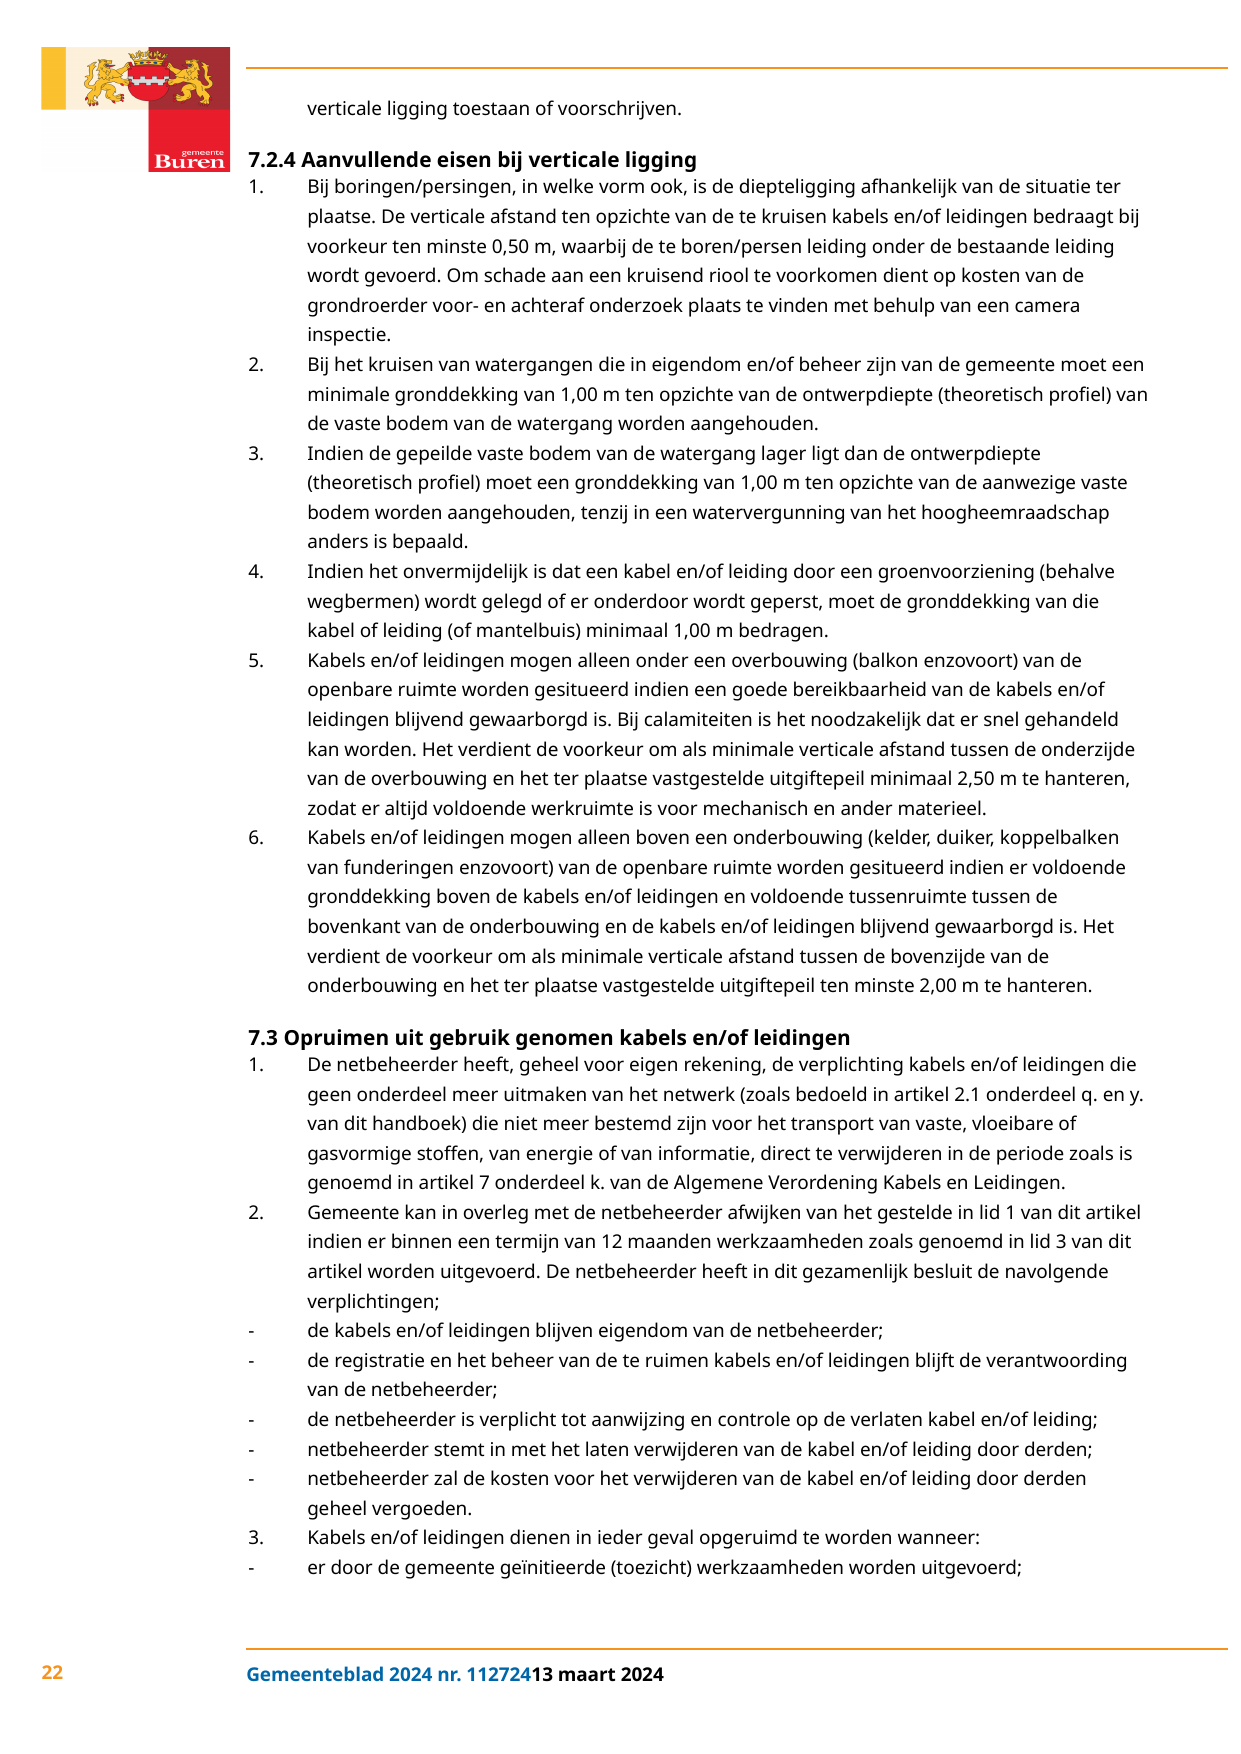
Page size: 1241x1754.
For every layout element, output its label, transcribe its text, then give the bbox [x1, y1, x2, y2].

list netbeheerder stemt in met het laten verwijderen van de kabel en/of leiding door derden; [248, 1436, 1152, 1462]
list Kabels en/of leidingen mogen alleen boven een onderbouwing (kelder, duiker, koppelbalken van funderingen enzovoort) van de openbare ruimte worden gesitueerd indien er voldoende gronddekking boven de kabels en/of leidingen en voldoende tussenruimte tussen de bovenkant van de onderbouwing en de kabels en/of leidingen blijvend gewaarborgd is. Het verdient de voorkeur om als minimale verticale afstand tussen de bovenzijde van de onderbouwing en het ter plaatse vastgestelde uitgiftepeil ten minste 2,00 m te hanteren. [248, 824, 1152, 998]
text 7.3 Opruimen uit gebruik genomen kabels en/of leidingen [248, 1023, 1152, 1051]
list de netbeheerder is verplicht tot aanwijzing en controle op de verlaten kabel en/of leiding; [248, 1406, 1152, 1432]
list Bij het kruisen van watergangen die in eigendom en/of beheer zijn van de gemeente moet een minimale gronddekking van 1,00 m ten opzichte van de ontwerpdiepte (theoretisch profiel) van de vaste bodem van de watergang worden aangehouden. [248, 351, 1152, 436]
picture [41, 47, 231, 172]
list er door de gemeente geïnitieerde (toezicht) werkzaamheden worden uitgevoerd; [248, 1554, 1152, 1580]
list verticale ligging toestaan of voorschrijven. [248, 95, 1152, 121]
list Kabels en/of leidingen dienen in ieder geval opgeruimd te worden wanneer: [248, 1524, 1152, 1550]
list De netbeheerder heeft, geheel voor eigen rekening, de verplichting kabels en/of leidingen die geen onderdeel meer uitmaken van het netwerk (zoals bedoeld in artikel 2.1 onderdeel q. en y. van dit handboek) die niet meer bestemd zijn voor het transport van vaste, vloeibare of gasvormige stoffen, van energie of van informatie, direct te verwijderen in de periode zoals is genoemd in artikel 7 onderdeel k. van de Algemene Verordening Kabels en Leidingen. [248, 1051, 1152, 1195]
list Kabels en/of leidingen mogen alleen onder een overbouwing (balkon enzovoort) van de openbare ruimte worden gesitueerd indien een goede bereikbaarheid van de kabels en/of leidingen blijvend gewaarborgd is. Bij calamiteiten is het noodzakelijk dat er snel gehandeld kan worden. Het verdient de voorkeur om als minimale verticale afstand tussen de onderzijde van de overbouwing en het ter plaatse vastgestelde uitgiftepeil minimaal 2,50 m te hanteren, zodat er altijd voldoende werkruimte is voor mechanisch en ander materieel. [248, 647, 1152, 821]
list netbeheerder zal de kosten voor het verwijderen van de kabel en/of leiding door derden geheel vergoeden. [248, 1465, 1152, 1521]
list Indien de gepeilde vaste bodem van de watergang lager ligt dan de ontwerpdiepte (theoretisch profiel) moet een gronddekking van 1,00 m ten opzichte van de aanwezige vaste bodem worden aangehouden, tenzij in een watervergunning van het hoogheemraadschap anders is bepaald. [248, 440, 1152, 554]
list Indien het onvermijdelijk is dat een kabel en/of leiding door een groenvoorziening (behalve wegbermen) wordt gelegd of er onderdoor wordt geperst, moet de gronddekking van die kabel of leiding (of mantelbuis) minimaal 1,00 m bedragen. [248, 558, 1152, 643]
list de kabels en/of leidingen blijven eigendom van de netbeheerder; [248, 1317, 1152, 1343]
list de registratie en het beheer van de te ruimen kabels en/of leidingen blijft de verantwoording van de netbeheerder; [248, 1347, 1152, 1402]
text 7.2.4 Aanvullende eisen bij verticale ligging [248, 145, 1152, 174]
list Gemeente kan in overleg met de netbeheerder afwijken van het gestelde in lid 1 van dit artikel indien er binnen een termijn van 12 maanden werkzaamheden zoals genoemd in lid 3 van dit artikel worden uitgevoerd. De netbeheerder heeft in dit gezamenlijk besluit de navolgende verplichtingen; [248, 1199, 1152, 1314]
list Bij boringen/persingen, in welke vorm ook, is de diepteligging afhankelijk van de situatie ter plaatse. De verticale afstand ten opzichte van de te kruisen kabels en/of leidingen bedraagt bij voorkeur ten minste 0,50 m, waarbij de te boren/persen leiding onder de bestaande leiding wordt gevoerd. Om schade aan een kruisend riool te voorkomen dient op kosten van de grondroerder voor- en achteraf onderzoek plaats te vinden met behulp van een camera inspectie. [248, 174, 1152, 347]
